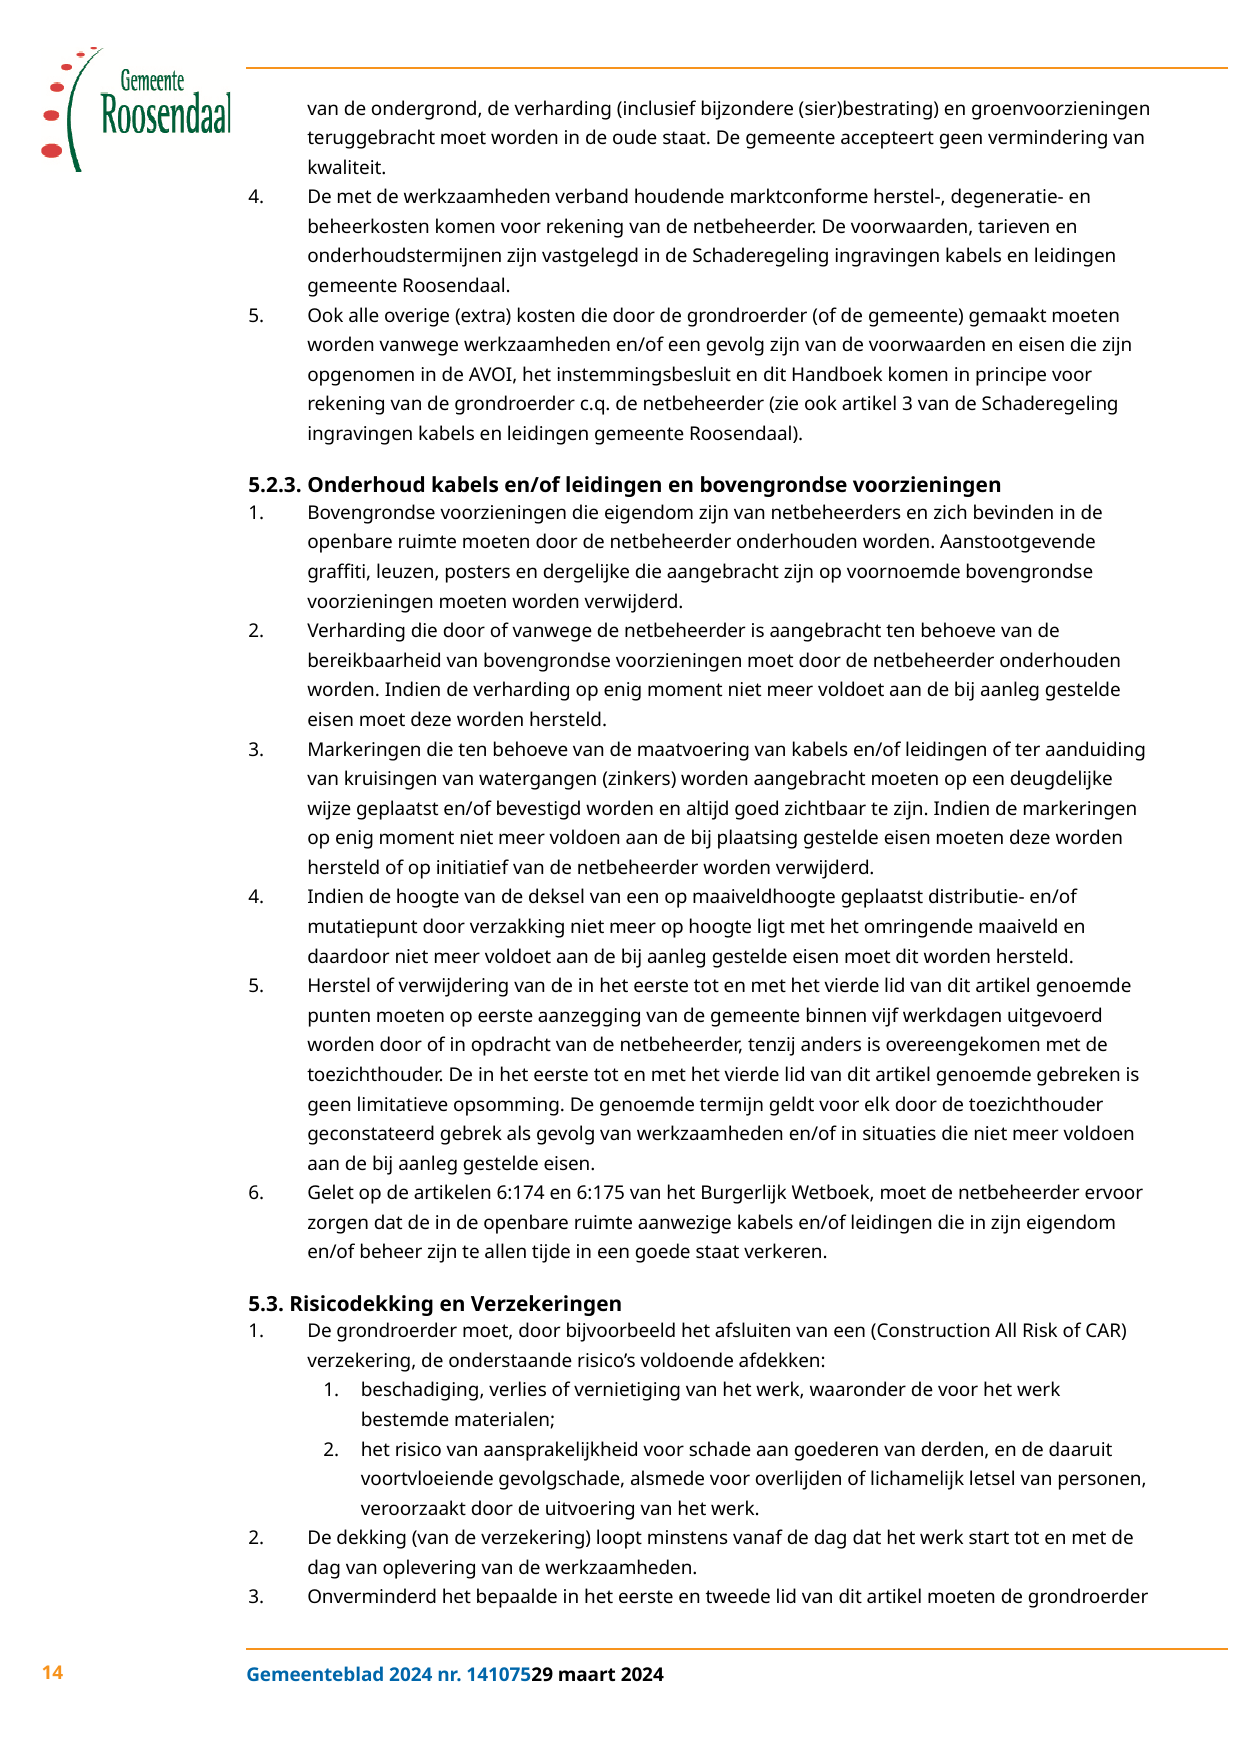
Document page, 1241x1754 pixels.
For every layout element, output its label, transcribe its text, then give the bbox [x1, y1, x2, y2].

list Onverminderd het bepaalde in het eerste en tweede lid van dit artikel moeten de grondroerder [248, 1584, 1152, 1609]
list van de ondergrond, de verharding (inclusief bijzondere (sier)bestrating) en groenvoorzieningen teruggebracht moet worden in de oude staat. De gemeente accepteert geen vermindering van kwaliteit. [248, 95, 1152, 180]
list Indien de hoogte van de deksel van een op maaiveldhoogte geplaatst distributie- en/of mutatiepunt door verzakking niet meer op hoogte ligt met het omringende maaiveld en daardoor niet meer voldoet aan de bij aanleg gestelde eisen moet dit worden hersteld. [248, 884, 1152, 968]
list De grondroerder moet, door bijvoorbeeld het afsluiten van een (Construction All Risk of CAR) verzekering, de onderstaande risico’s voldoende afdekken: [248, 1317, 1152, 1373]
list het risico van aansprakelijkheid voor schade aan goederen van derden, en de daaruit voortvloeiende gevolgschade, alsmede voor overlijden of lichamelijk letsel van personen, veroorzaakt door de uitvoering van het werk. [323, 1436, 1152, 1521]
list Gelet op de artikelen 6:174 en 6:175 van het Burgerlijk Wetboek, moet de netbeheerder ervoor zorgen dat de in de openbare ruimte aanwezige kabels en/of leidingen die in zijn eigendom en/of beheer zijn te allen tijde in een goede staat verkeren. [248, 1179, 1152, 1264]
list beschadiging, verlies of vernietiging van het werk, waaronder de voor het werk bestemde materialen; [323, 1377, 1152, 1432]
picture [41, 47, 231, 172]
text 5.2.3. Onderhoud kabels en/of leidingen en bovengrondse voorzieningen [248, 471, 1152, 499]
list Bovengrondse voorzieningen die eigendom zijn van netbeheerders en zich bevinden in de openbare ruimte moeten door de netbeheerder onderhouden worden. Aanstootgevende graffiti, leuzen, posters en dergelijke die aangebracht zijn op voornoemde bovengrondse voorzieningen moeten worden verwijderd. [248, 499, 1152, 613]
text 5.3. Risicodekking en Verzekeringen [248, 1289, 1152, 1317]
list Ook alle overige (extra) kosten die door de grondroerder (of de gemeente) gemaakt moeten worden vanwege werkzaamheden en/of een gevolg zijn van de voorwaarden en eisen die zijn opgenomen in de AVOI, het instemmingsbesluit en dit Handboek komen in principe voor rekening van de grondroerder c.q. de netbeheerder (zie ook artikel 3 van de Schaderegeling ingravingen kabels en leidingen gemeente Roosendaal). [248, 302, 1152, 446]
list Verharding die door of vanwege de netbeheerder is aangebracht ten behoeve van de bereikbaarheid van bovengrondse voorzieningen moet door de netbeheerder onderhouden worden. Indien de verharding op enig moment niet meer voldoet aan de bij aanleg gestelde eisen moet deze worden hersteld. [248, 617, 1152, 732]
list Herstel of verwijdering van de in het eerste tot en met het vierde lid van dit artikel genoemde punten moeten op eerste aanzegging van de gemeente binnen vijf werkdagen uitgevoerd worden door of in opdracht van de netbeheerder, tenzij anders is overeengekomen met de toezichthouder. De in het eerste tot en met het vierde lid van dit artikel genoemde gebreken is geen limitatieve opsomming. De genoemde termijn geldt voor elk door de toezichthouder geconstateerd gebrek als gevolg van werkzaamheden en/of in situaties die niet meer voldoen aan de bij aanleg gestelde eisen. [248, 972, 1152, 1176]
list Markeringen die ten behoeve van de maatvoering van kabels en/of leidingen of ter aanduiding van kruisingen van watergangen (zinkers) worden aangebracht moeten op een deugdelijke wijze geplaatst en/of bevestigd worden en altijd goed zichtbaar te zijn. Indien de markeringen op enig moment niet meer voldoen aan de bij plaatsing gestelde eisen moeten deze worden hersteld of op initiatief van de netbeheerder worden verwijderd. [248, 736, 1152, 880]
list De dekking (van de verzekering) loopt minstens vanaf de dag dat het werk start tot en met de dag van oplevering van de werkzaamheden. [248, 1524, 1152, 1580]
list De met de werkzaamheden verband houdende marktconforme herstel-, degeneratie- en beheerkosten komen voor rekening van de netbeheerder. De voorwaarden, tarieven en onderhoudstermijnen zijn vastgelegd in de Schaderegeling ingravingen kabels en leidingen gemeente Roosendaal. [248, 183, 1152, 298]
